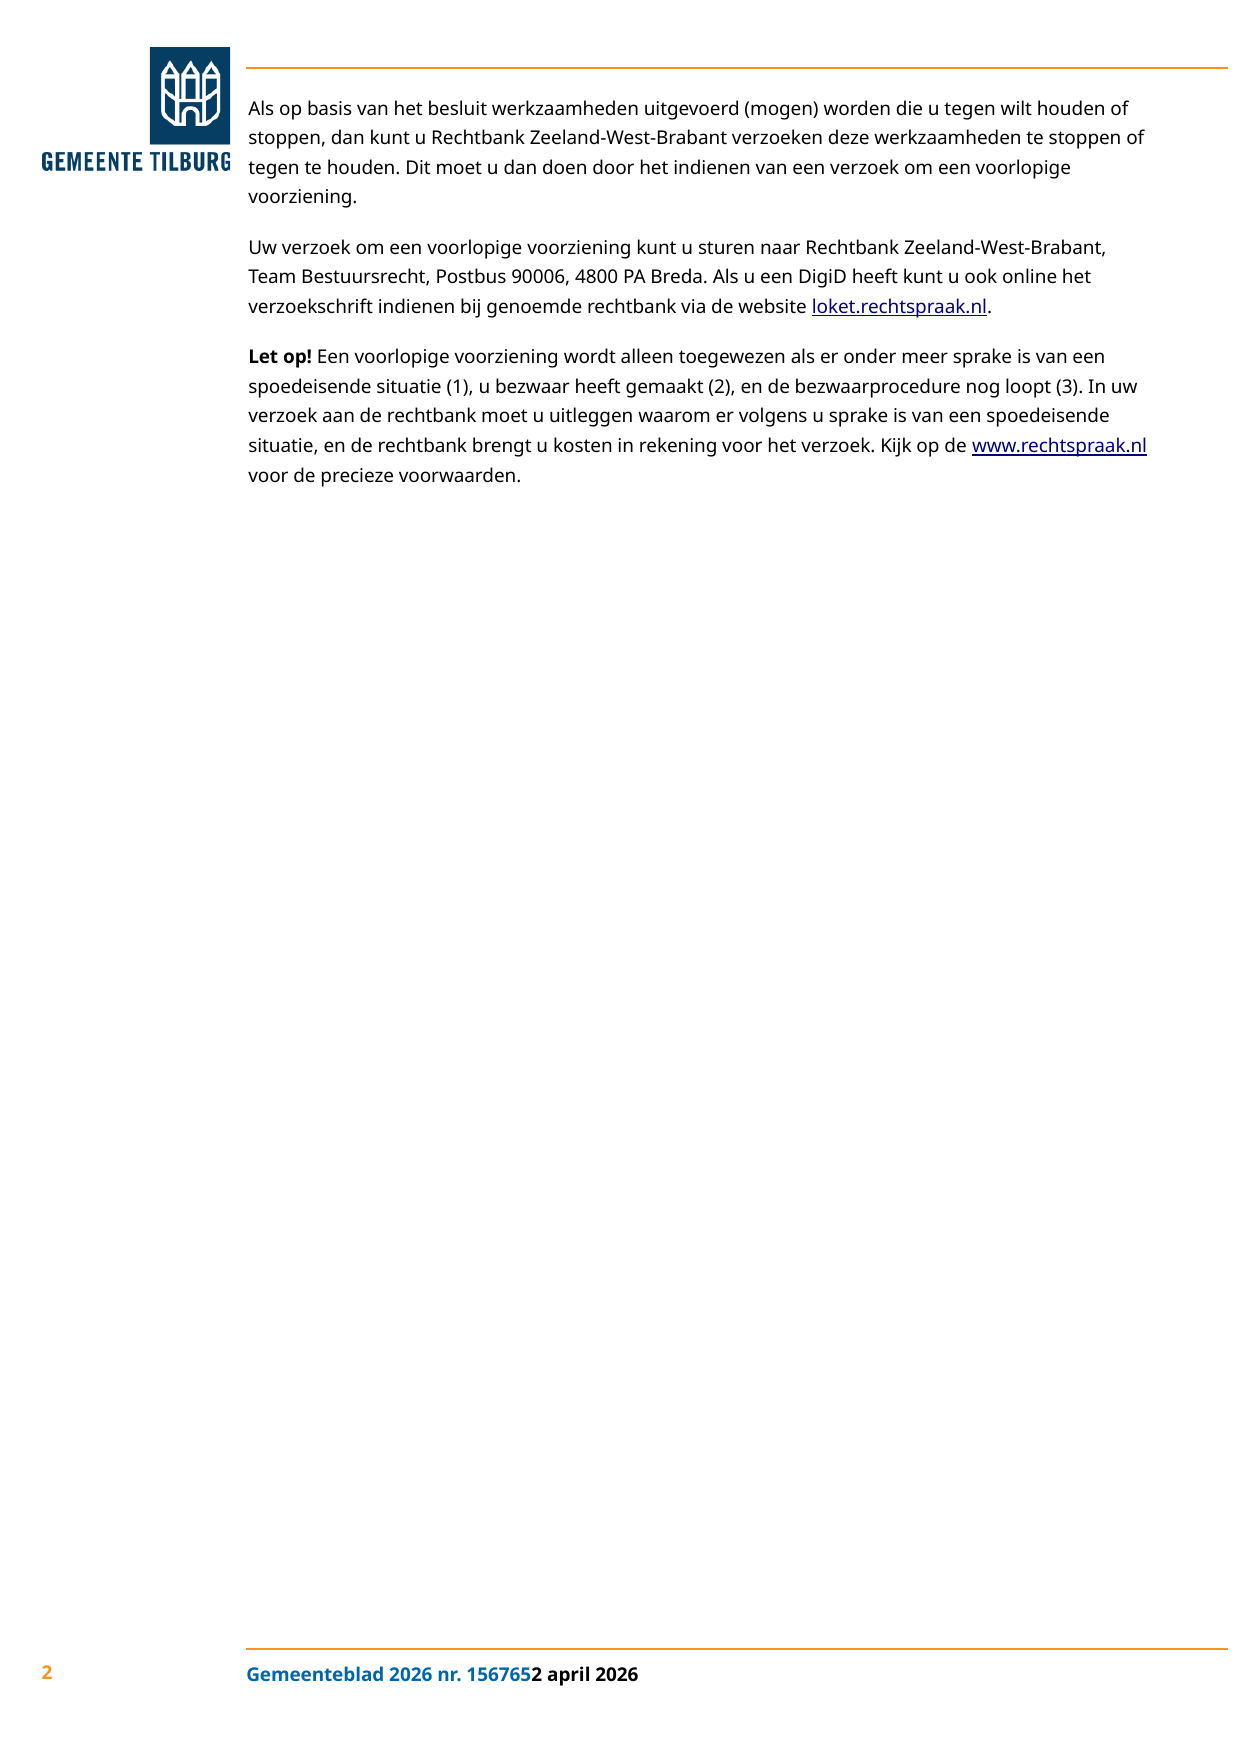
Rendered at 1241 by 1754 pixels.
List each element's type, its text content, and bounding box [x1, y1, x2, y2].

text Let op! Een voorlopige voorziening wordt alleen toegewezen als er onder meer sprake is van een spoedeisende situatie (1), u bezwaar heeft gemaakt (2), en de bezwaarprocedure nog loopt (3). In uw verzoek aan de rechtbank moet u uitleggen waarom er volgens u sprake is van een spoedeisende situatie, en de rechtbank brengt u kosten in rekening voor het verzoek. Kijk op de www.rechtspraak.nl voor de precieze voorwaarden. [248, 343, 1152, 488]
picture [41, 47, 231, 172]
text Als op basis van het besluit werkzaamheden uitgevoerd (mogen) worden die u tegen wilt houden of stoppen, dan kunt u Rechtbank Zeeland-West-Brabant verzoeken deze werkzaamheden te stoppen of tegen te houden. Dit moet u dan doen door het indienen van een verzoek om een voorlopige voorziening. [248, 95, 1152, 209]
text Uw verzoek om een voorlopige voorziening kunt u sturen naar Rechtbank Zeeland-West-Brabant, Team Bestuursrecht, Postbus 90006, 4800 PA Breda. Als u een DigiD heeft kunt u ook online het verzoekschrift indienen bij genoemde rechtbank via de website loket.rechtspraak.nl. [248, 234, 1152, 319]
